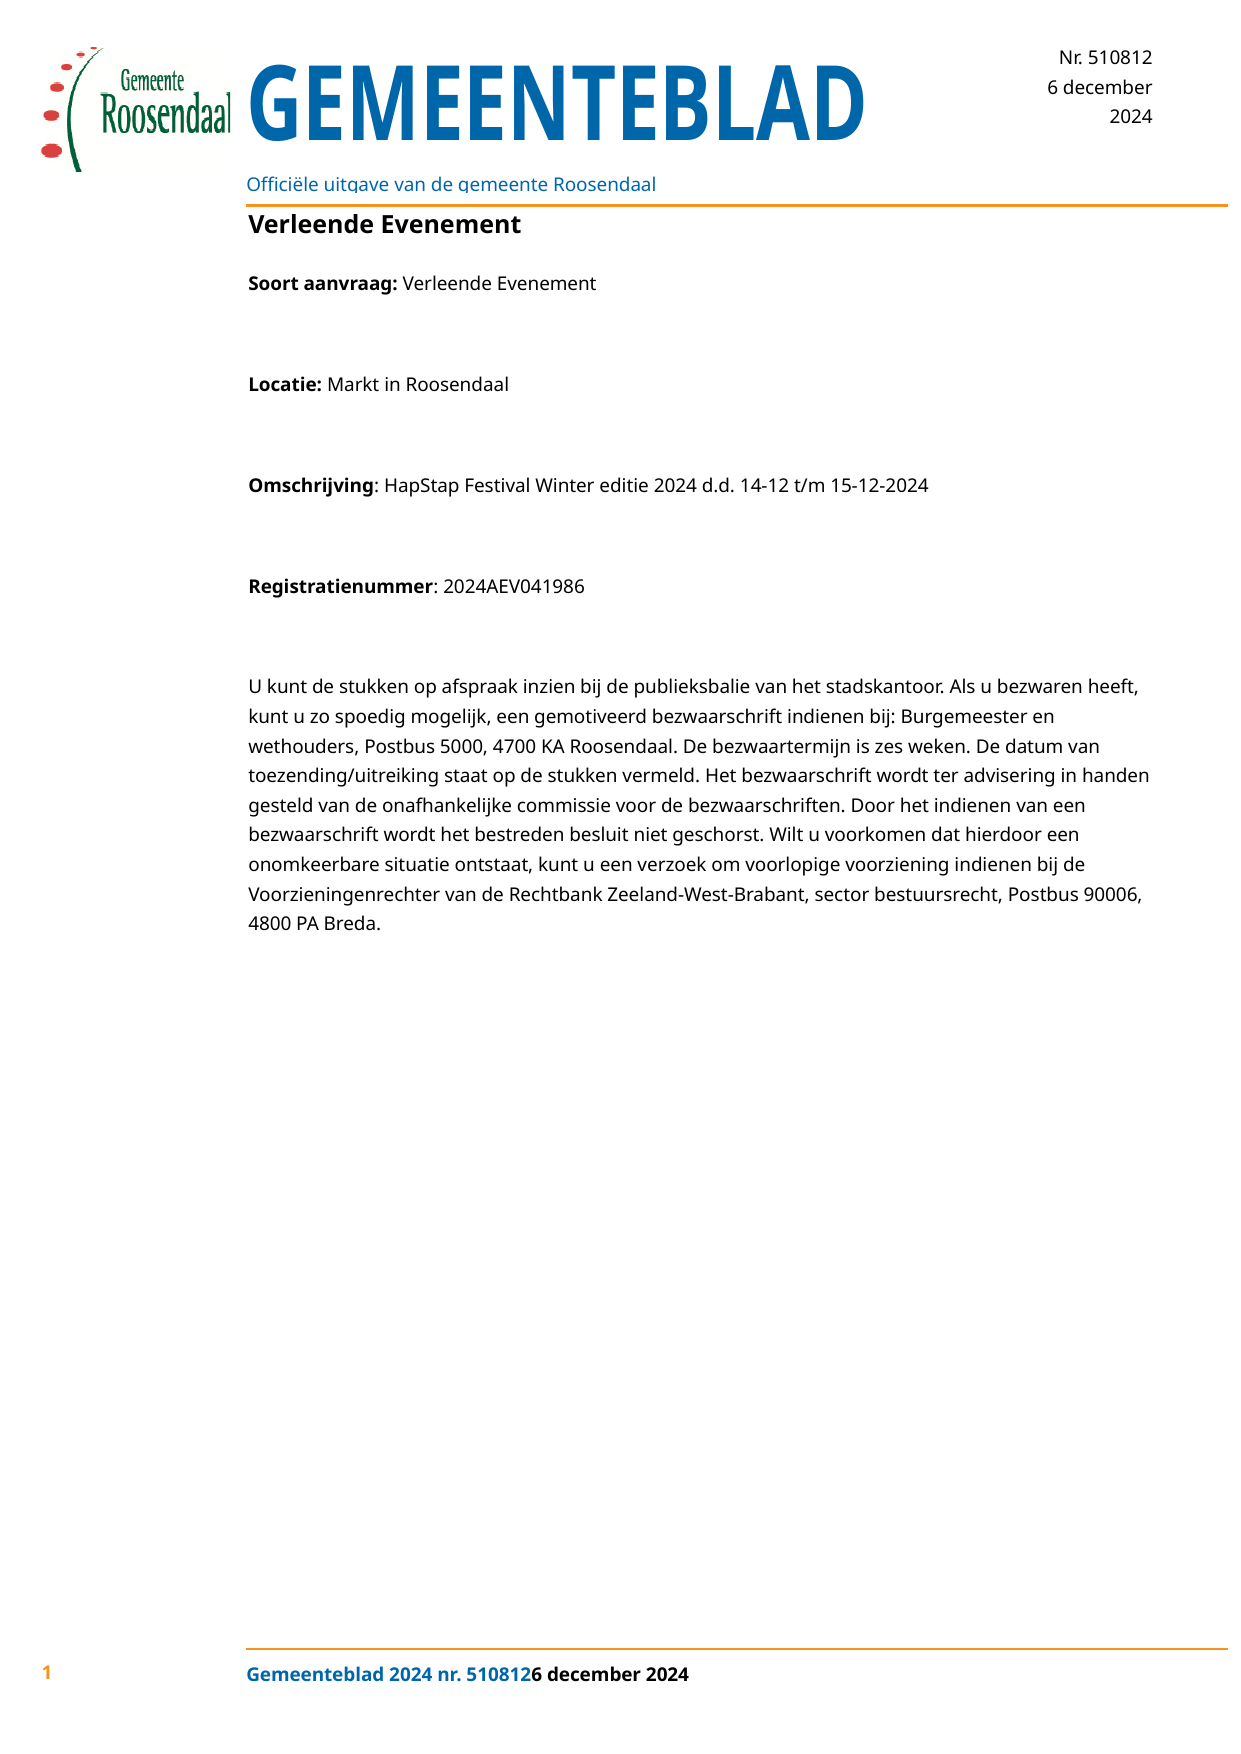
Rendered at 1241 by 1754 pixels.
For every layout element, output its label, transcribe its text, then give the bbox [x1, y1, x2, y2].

text Verleende Evenement [248, 207, 1152, 241]
text U kunt de stukken op afspraak inzien bij de publieksbalie van het stadskantoor. Als u bezwaren heeft, kunt u zo spoedig mogelijk, een gemotiveerd bezwaarschrift indienen bij: Burgemeester en wethouders, Postbus 5000, 4700 KA Roosendaal. De bezwaartermijn is zes weken. De datum van toezending/uitreiking staat op de stukken vermeld. Het bezwaarschrift wordt ter advisering in handen gesteld van de onafhankelijke commissie voor de bezwaarschriften. Door het indienen van een bezwaarschrift wordt het bestreden besluit niet geschorst. Wilt u voorkomen dat hierdoor een onomkeerbare situatie ontstaat, kunt u een verzoek om voorlopige voorziening indienen bij de Voorzieningenrechter van de Rechtbank Zeeland-West-Brabant, sector bestuursrecht, Postbus 90006, 4800 PA Breda. [248, 674, 1152, 936]
picture [41, 47, 231, 172]
text Soort aanvraag: Verleende Evenement [248, 270, 1152, 296]
text Registratienummer: 2024AEV041986 [248, 573, 1152, 598]
text Locatie: Markt in Roosendaal [248, 371, 1152, 397]
text Omschrijving: HapStap Festival Winter editie 2024 d.d. 14-12 t/m 15-12-2024 [248, 472, 1152, 498]
